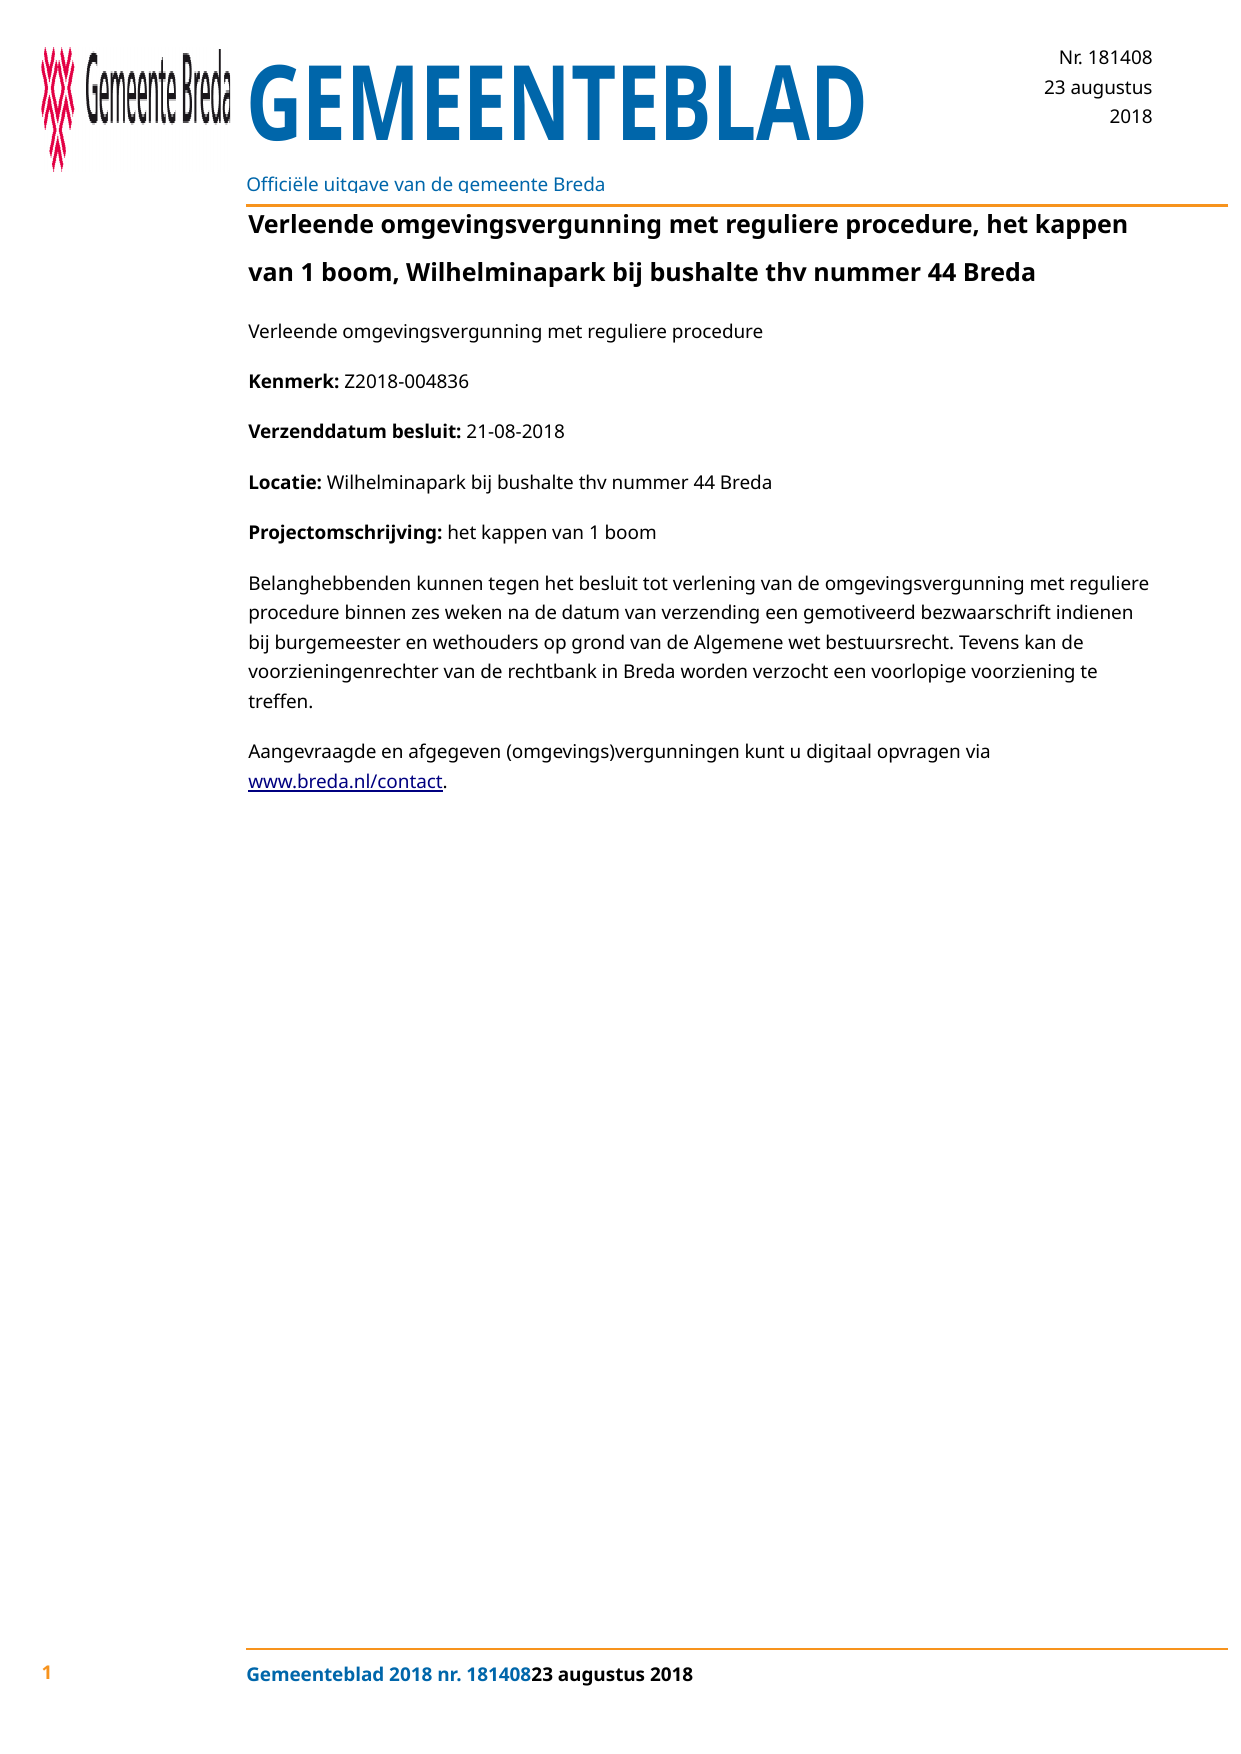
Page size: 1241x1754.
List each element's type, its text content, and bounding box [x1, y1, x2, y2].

picture [41, 47, 231, 172]
text Kenmerk: Z2018-004836 [248, 368, 1152, 394]
text Belanghebbenden kunnen tegen het besluit tot verlening van de omgevingsvergunning met reguliere procedure binnen zes weken na de datum van verzending een gemotiveerd bezwaarschrift indienen bij burgemeester en wethouders op grond van de Algemene wet bestuursrecht. Tevens kan de voorzieningenrechter van de rechtbank in Breda worden verzocht een voorlopige voorziening te treffen. [248, 570, 1152, 714]
text Projectomschrijving: het kappen van 1 boom [248, 519, 1152, 545]
text Verleende omgevingsvergunning met reguliere procedure [248, 318, 1152, 344]
text Locatie: Wilhelminapark bij bushalte thv nummer 44 Breda [248, 469, 1152, 495]
text Aangevraagde en afgegeven (omgevings)vergunningen kunt u digitaal opvragen via www.breda.nl/contact. [248, 739, 1152, 794]
text Verleende omgevingsvergunning met reguliere procedure, het kappen van 1 boom, Wilhelminapark bij bushalte thv nummer 44 Breda [248, 207, 1152, 288]
text Verzenddatum besluit: 21-08-2018 [248, 419, 1152, 444]
